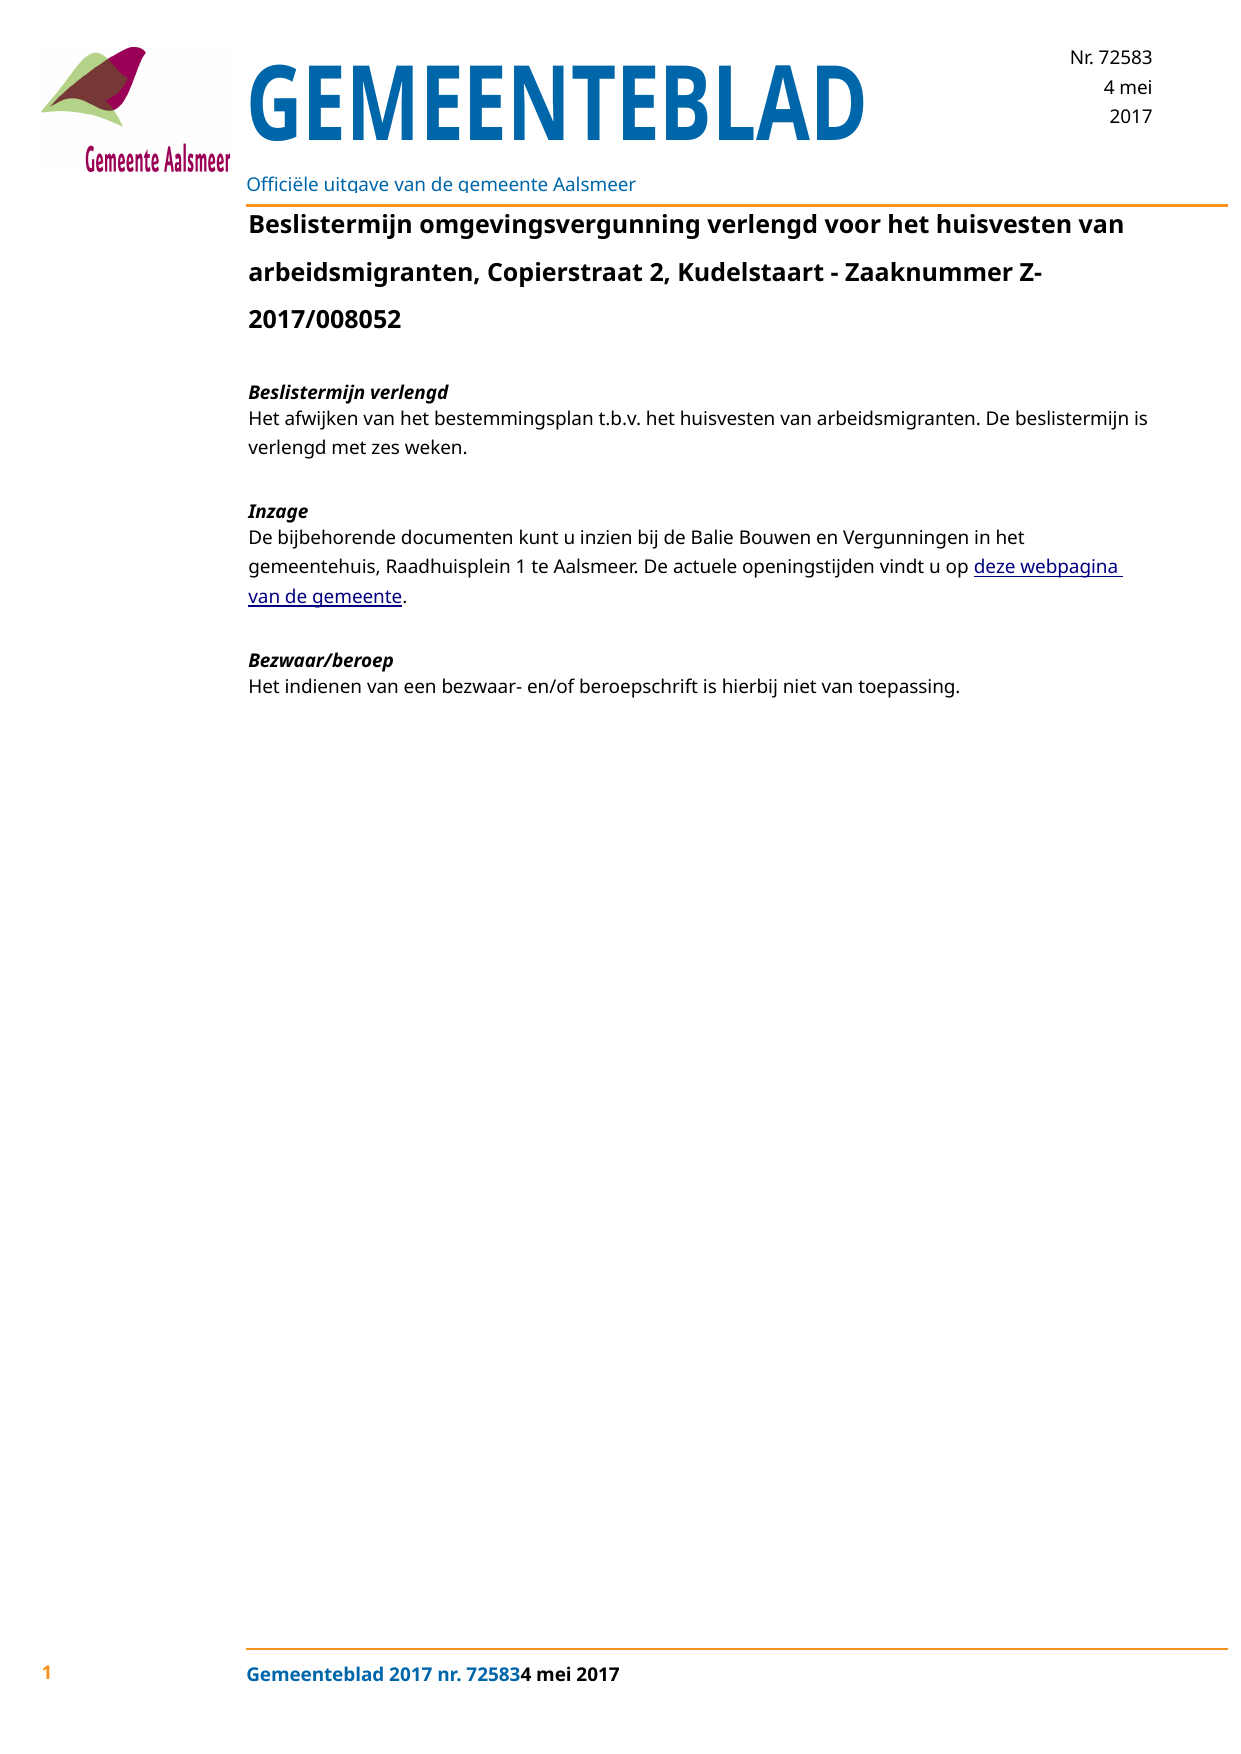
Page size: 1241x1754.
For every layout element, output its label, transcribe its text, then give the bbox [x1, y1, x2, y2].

picture [41, 47, 231, 172]
text Beslistermijn verlengd [248, 379, 1152, 405]
text Bezwaar/beroep [248, 647, 1152, 673]
text Het afwijken van het bestemmingsplan t.b.v. het huisvesten van arbeidsmigranten. De beslistermijn is verlengd met zes weken. [248, 405, 1152, 460]
text Beslistermijn omgevingsvergunning verlengd voor het huisvesten van arbeidsmigranten, Copierstraat 2, Kudelstaart - Zaaknummer Z-2017/008052 [248, 207, 1152, 336]
text Inzage [248, 498, 1152, 524]
text Het indienen van een bezwaar- en/of beroepschrift is hierbij niet van toepassing. [248, 673, 1152, 699]
text De bijbehorende documenten kunt u inzien bij de Balie Bouwen en Vergunningen in het gemeentehuis, Raadhuisplein 1 te Aalsmeer. De actuele openingstijden vindt u op deze webpagina van de gemeente. [248, 524, 1152, 609]
